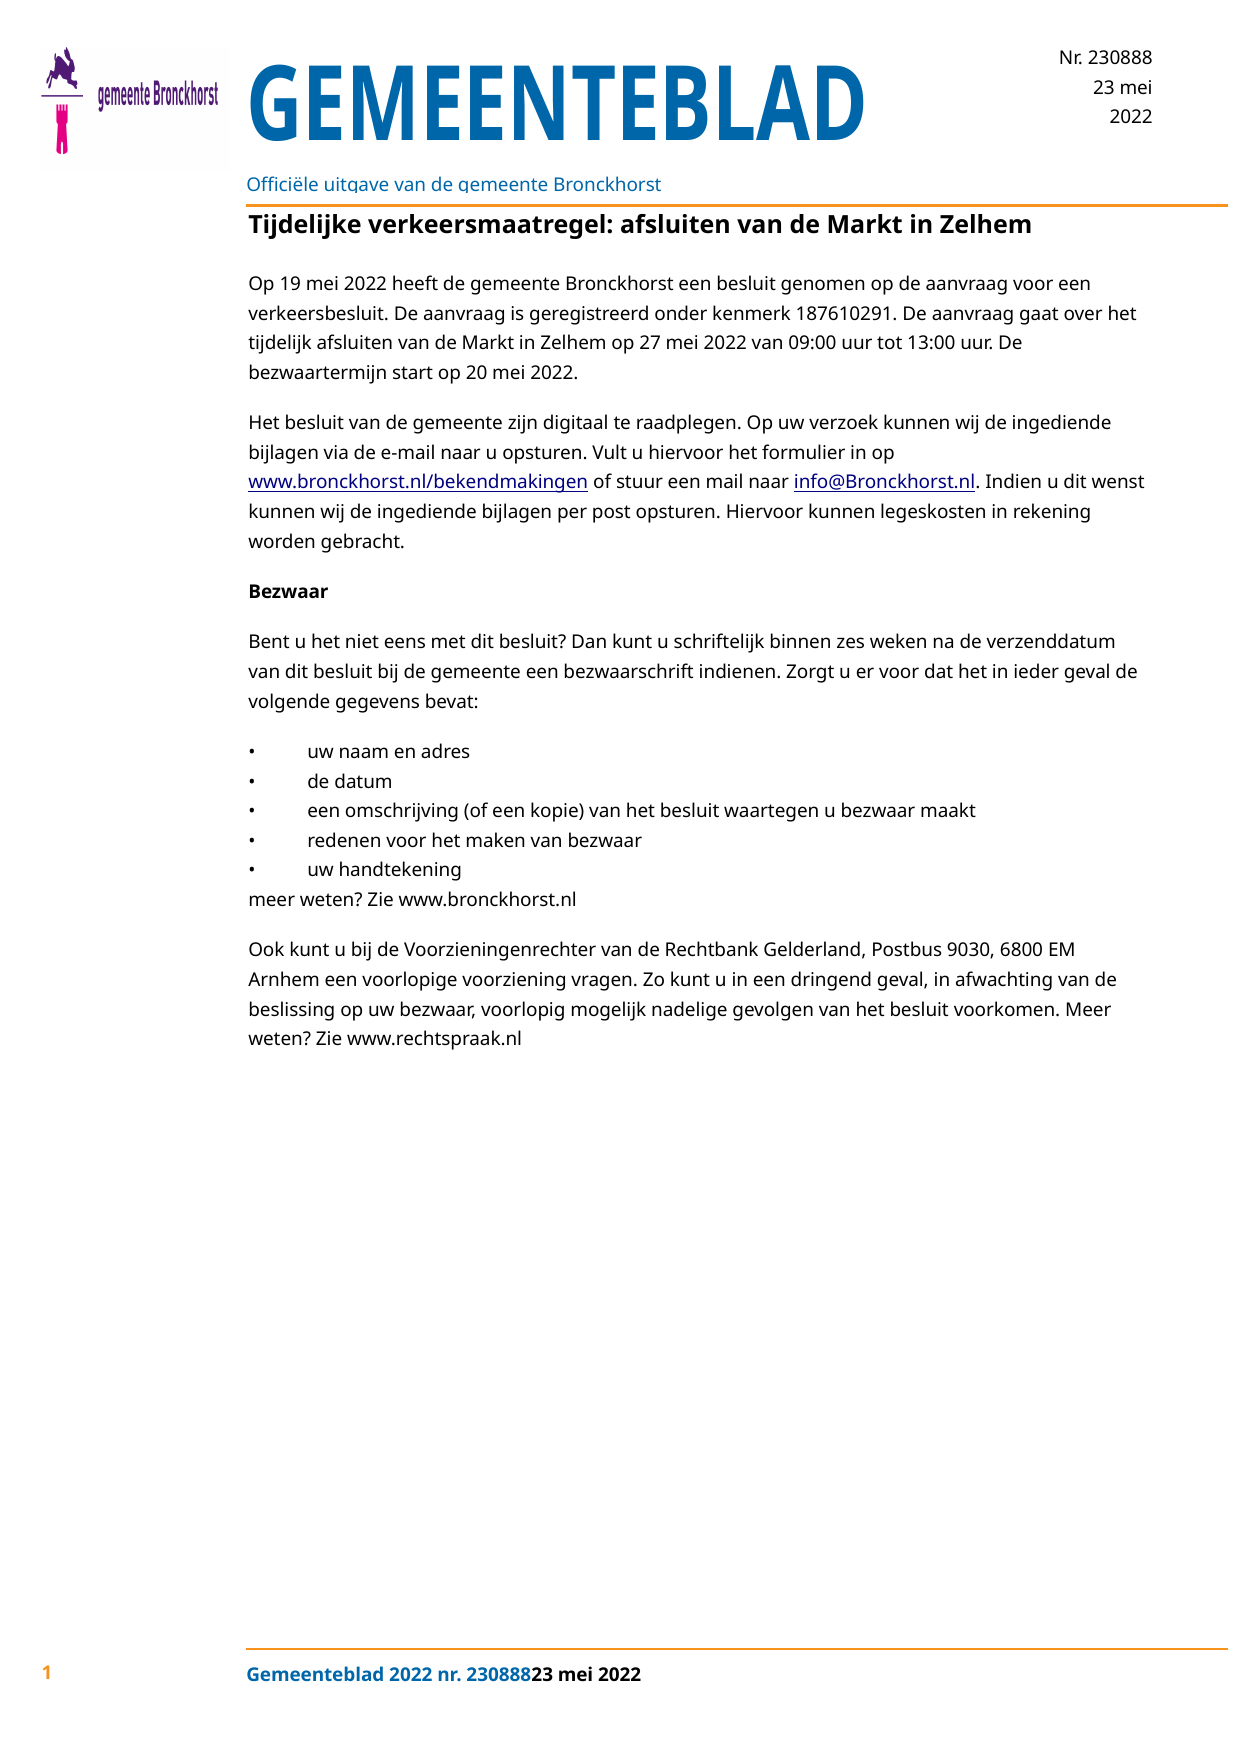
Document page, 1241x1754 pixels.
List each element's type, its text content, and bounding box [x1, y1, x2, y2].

list de datum [248, 768, 1152, 793]
text Bezwaar [248, 578, 1152, 604]
list uw naam en adres [248, 738, 1152, 764]
text meer weten? Zie www.bronckhorst.nl [248, 886, 1152, 912]
text Ook kunt u bij de Voorzieningenrechter van de Rechtbank Gelderland, Postbus 9030, 6800 EM Arnhem een voorlopige voorziening vragen. Zo kunt u in een dringend geval, in afwachting van de beslissing op uw bezwaar, voorlopig mogelijk nadelige gevolgen van het besluit voorkomen. Meer weten? Zie www.rechtspraak.nl [248, 937, 1152, 1051]
list een omschrijving (of een kopie) van het besluit waartegen u bezwaar maakt [248, 797, 1152, 823]
text Op 19 mei 2022 heeft de gemeente Bronckhorst een besluit genomen op de aanvraag voor een verkeersbesluit. De aanvraag is geregistreerd onder kenmerk 187610291. De aanvraag gaat over het tijdelijk afsluiten van de Markt in Zelhem op 27 mei 2022 van 09:00 uur tot 13:00 uur. De bezwaartermijn start op 20 mei 2022. [248, 270, 1152, 385]
picture [41, 47, 231, 172]
text Het besluit van de gemeente zijn digitaal te raadplegen. Op uw verzoek kunnen wij de ingediende bijlagen via de e-mail naar u opsturen. Vult u hiervoor het formulier in op www.bronckhorst.nl/bekendmakingen of stuur een mail naar info@Bronckhorst.nl. Indien u dit wenst kunnen wij de ingediende bijlagen per post opsturen. Hiervoor kunnen legeskosten in rekening worden gebracht. [248, 409, 1152, 553]
list redenen voor het maken van bezwaar [248, 827, 1152, 853]
list uw handtekening [248, 857, 1152, 882]
text Tijdelijke verkeersmaatregel: afsluiten van de Markt in Zelhem [248, 207, 1152, 241]
text Bent u het niet eens met dit besluit? Dan kunt u schriftelijk binnen zes weken na de verzenddatum van dit besluit bij de gemeente een bezwaarschrift indienen. Zorgt u er voor dat het in ieder geval de volgende gegevens bevat: [248, 629, 1152, 713]
